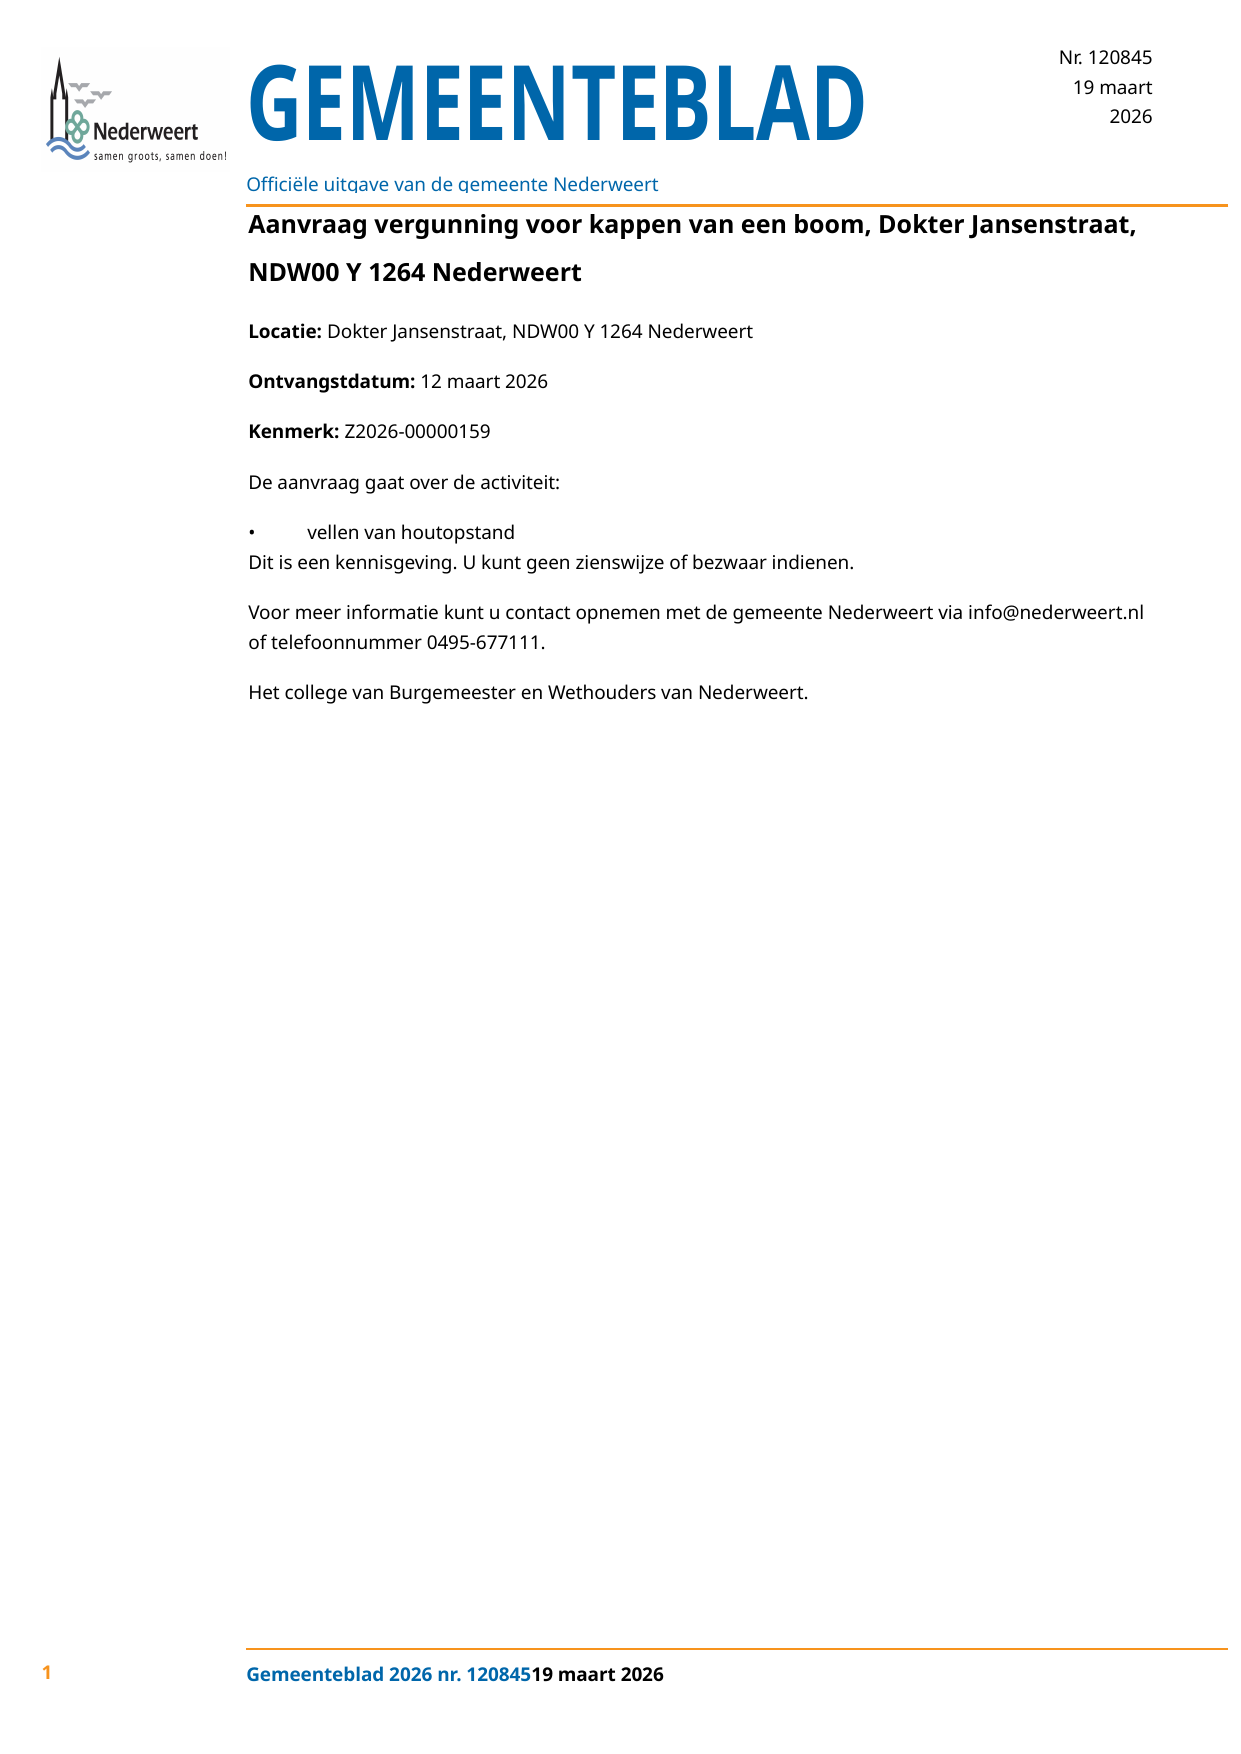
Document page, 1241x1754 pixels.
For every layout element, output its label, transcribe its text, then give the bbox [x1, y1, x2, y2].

text Locatie: Dokter Jansenstraat, NDW00 Y 1264 Nederweert [248, 318, 1152, 344]
text Dit is een kennisgeving. U kunt geen zienswijze of bezwaar indienen. [248, 549, 1152, 575]
text Ontvangstdatum: 12 maart 2026 [248, 368, 1152, 394]
text Voor meer informatie kunt u contact opnemen met de gemeente Nederweert via info@nederweert.nl of telefoonnummer 0495-677111. [248, 599, 1152, 655]
text Aanvraag vergunning voor kappen van een boom, Dokter Jansenstraat, NDW00 Y 1264 Nederweert [248, 207, 1152, 288]
text Het college van Burgemeester en Wethouders van Nederweert. [248, 679, 1152, 705]
list vellen van houtopstand [248, 519, 1152, 545]
picture [41, 47, 231, 172]
text Kenmerk: Z2026-00000159 [248, 419, 1152, 444]
text De aanvraag gaat over de activiteit: [248, 469, 1152, 495]
